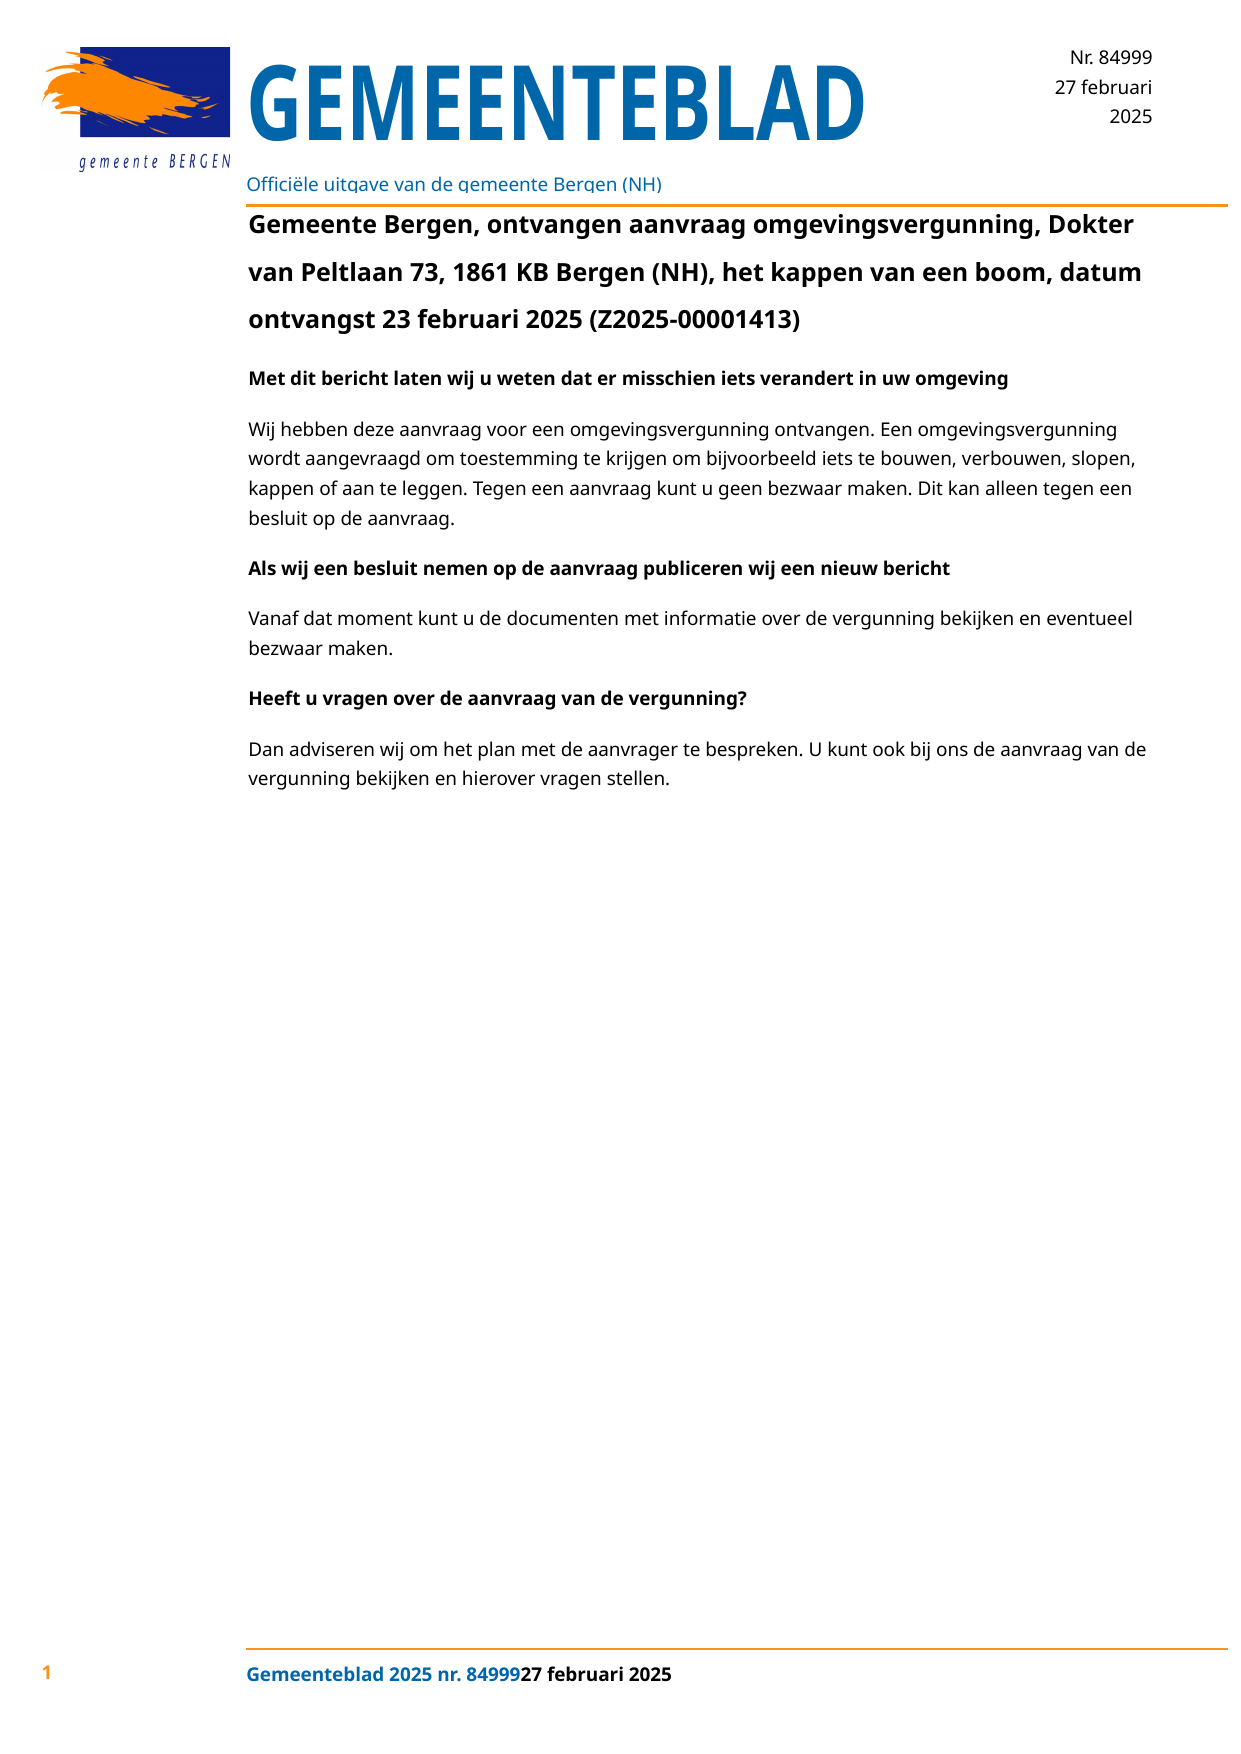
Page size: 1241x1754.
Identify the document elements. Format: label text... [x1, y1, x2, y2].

text Heeft u vragen over de aanvraag van de vergunning? [248, 686, 1152, 711]
text Vanaf dat moment kunt u de documenten met informatie over de vergunning bekijken en eventueel bezwaar maken. [248, 606, 1152, 661]
text Met dit bericht laten wij u weten dat er misschien iets verandert in uw omgeving [248, 366, 1152, 391]
text Als wij een besluit nemen op de aanvraag publiceren wij een nieuw bericht [248, 555, 1152, 581]
text Gemeente Bergen, ontvangen aanvraag omgevingsvergunning, Dokter van Peltlaan 73, 1861 KB Bergen (NH), het kappen van een boom, datum ontvangst 23 februari 2025 (Z2025-00001413) [248, 207, 1152, 336]
picture [41, 47, 231, 172]
text Wij hebben deze aanvraag voor een omgevingsvergunning ontvangen. Een omgevingsvergunning wordt aangevraagd om toestemming te krijgen om bijvoorbeeld iets te bouwen, verbouwen, slopen, kappen of aan te leggen. Tegen een aanvraag kunt u geen bezwaar maken. Dit kan alleen tegen een besluit op de aanvraag. [248, 416, 1152, 530]
text Dan adviseren wij om het plan met de aanvrager te bespreken. U kunt ook bij ons de aanvraag van de vergunning bekijken en hierover vragen stellen. [248, 736, 1152, 791]
